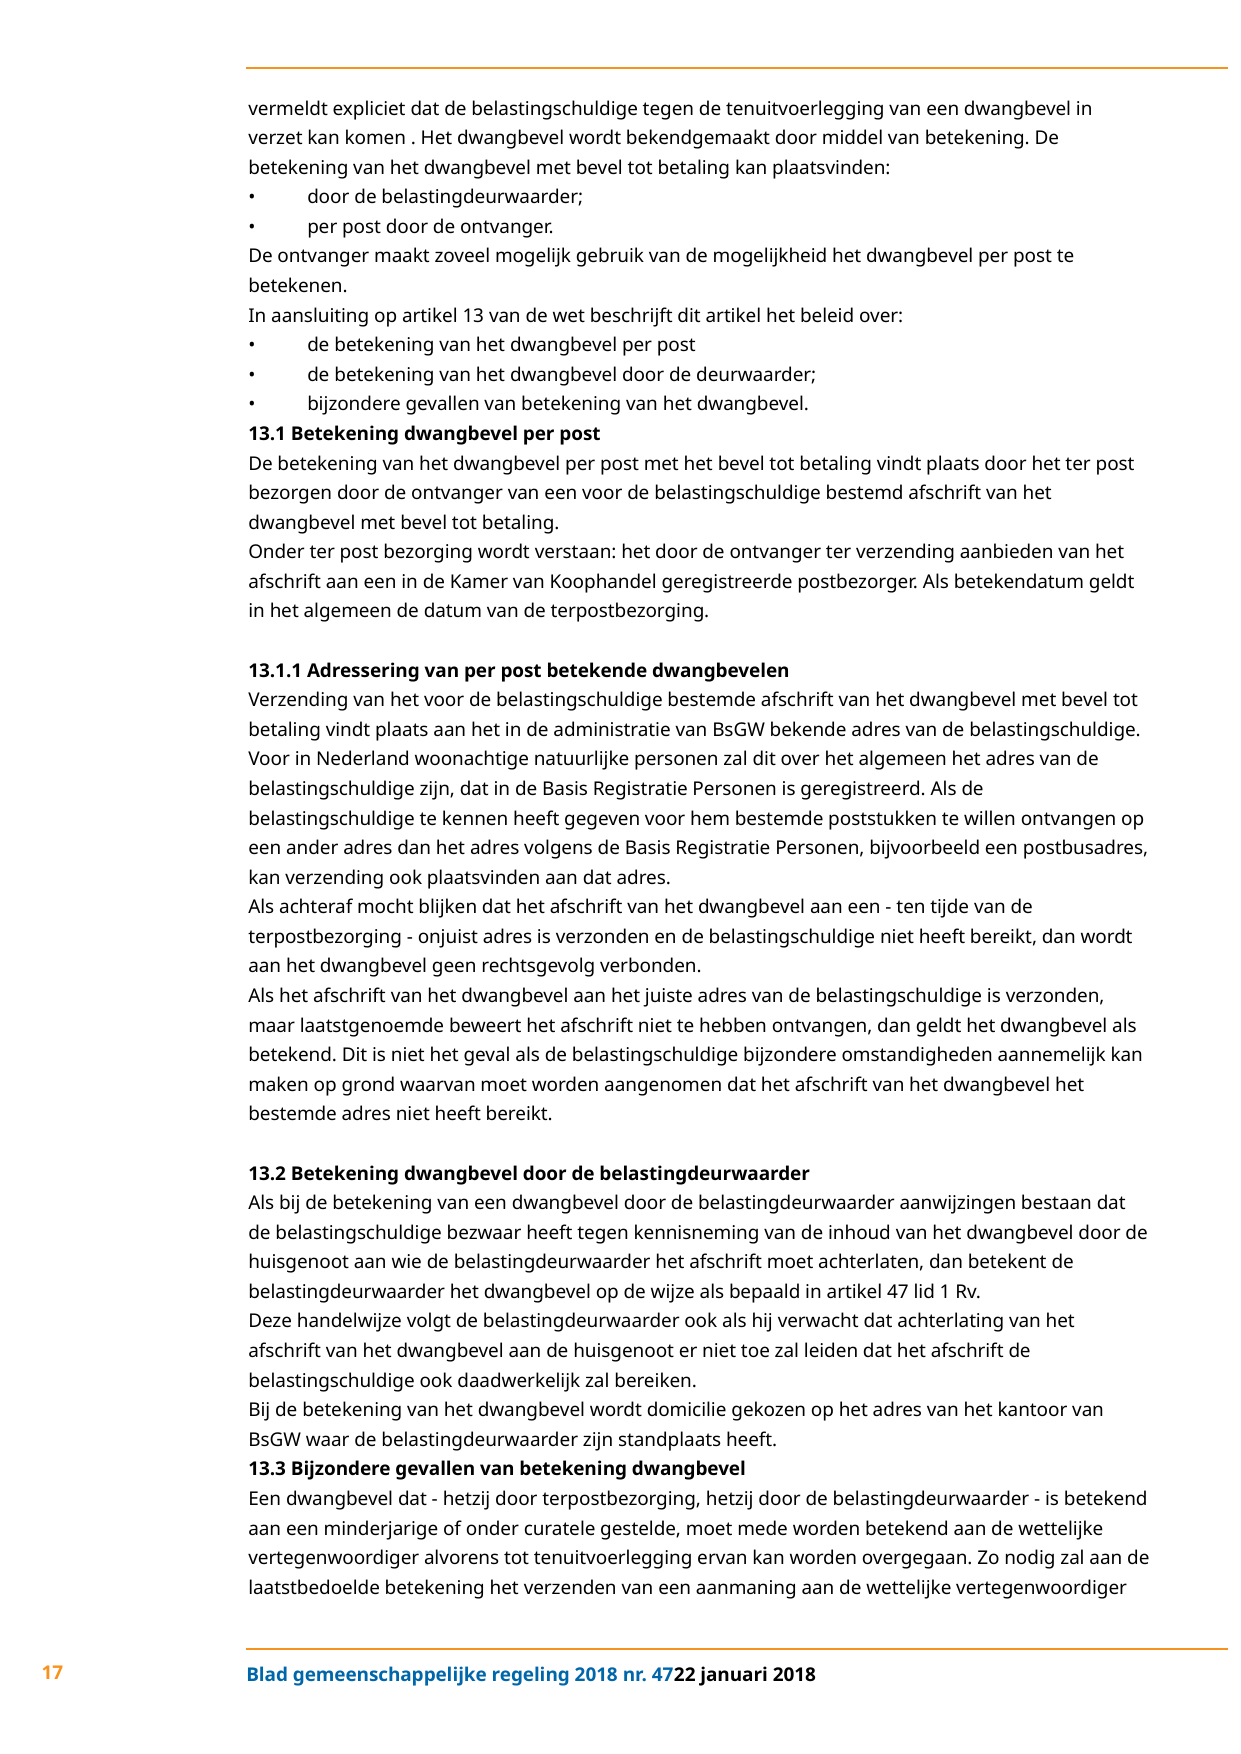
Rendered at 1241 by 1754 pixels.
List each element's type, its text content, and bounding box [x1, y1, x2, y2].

text In aansluiting op artikel 13 van de wet beschrijft dit artikel het beleid over: [248, 302, 1152, 328]
text 13.2 Betekening dwangbevel door de belastingdeurwaarder [248, 1160, 1152, 1186]
text Deze handelwijze volgt de belastingdeurwaarder ook als hij verwacht dat achterlating van het afschrift van het dwangbevel aan de huisgenoot er niet toe zal leiden dat het afschrift de belastingschuldige ook daadwerkelijk zal bereiken. [248, 1308, 1152, 1393]
text Verzending van het voor de belastingschuldige bestemde afschrift van het dwangbevel met bevel tot betaling vindt plaats aan het in de administratie van BsGW bekende adres van de belastingschuldige. [248, 686, 1152, 742]
text 13.3 Bijzondere gevallen van betekening dwangbevel [248, 1456, 1152, 1481]
text vermeldt expliciet dat de belastingschuldige tegen de tenuitvoerlegging van een dwangbevel in verzet kan komen . Het dwangbevel wordt bekendgemaakt door middel van betekening. De betekening van het dwangbevel met bevel tot betaling kan plaatsvinden: [248, 95, 1152, 180]
text Bij de betekening van het dwangbevel wordt domicilie gekozen op het adres van het kantoor van BsGW waar de belastingdeurwaarder zijn standplaats heeft. [248, 1396, 1152, 1452]
list door de belastingdeurwaarder; [248, 183, 1152, 209]
text Voor in Nederland woonachtige natuurlijke personen zal dit over het algemeen het adres van de belastingschuldige zijn, dat in de Basis Registratie Personen is geregistreerd. Als de belastingschuldige te kennen heeft gegeven voor hem bestemde poststukken te willen ontvangen op een ander adres dan het adres volgens de Basis Registratie Personen, bijvoorbeeld een postbusadres, kan verzending ook plaatsvinden aan dat adres. [248, 746, 1152, 890]
text Een dwangbevel dat - hetzij door terpostbezorging, hetzij door de belastingdeurwaarder - is betekend aan een minderjarige of onder curatele gestelde, moet mede worden betekend aan de wettelijke vertegenwoordiger alvorens tot tenuitvoerlegging ervan kan worden overgegaan. Zo nodig zal aan de laatstbedoelde betekening het verzenden van een aanmaning aan de wettelijke vertegenwoordiger [248, 1485, 1152, 1600]
picture [41, 47, 231, 172]
list bijzondere gevallen van betekening van het dwangbevel. [248, 391, 1152, 416]
text 13.1.1 Adressering van per post betekende dwangbevelen [248, 657, 1152, 683]
text Als het afschrift van het dwangbevel aan het juiste adres van de belastingschuldige is verzonden, maar laatstgenoemde beweert het afschrift niet te hebben ontvangen, dan geldt het dwangbevel als betekend. Dit is niet het geval als de belastingschuldige bijzondere omstandigheden aannemelijk kan maken op grond waarvan moet worden aangenomen dat het afschrift van het dwangbevel het bestemde adres niet heeft bereikt. [248, 982, 1152, 1126]
text De ontvanger maakt zoveel mogelijk gebruik van de mogelijkheid het dwangbevel per post te betekenen. [248, 243, 1152, 298]
text Als achteraf mocht blijken dat het afschrift van het dwangbevel aan een - ten tijde van de terpostbezorging - onjuist adres is verzonden en de belastingschuldige niet heeft bereikt, dan wordt aan het dwangbevel geen rechtsgevolg verbonden. [248, 893, 1152, 978]
text Onder ter post bezorging wordt verstaan: het door de ontvanger ter verzending aanbieden van het afschrift aan een in de Kamer van Koophandel geregistreerde postbezorger. Als betekendatum geldt in het algemeen de datum van de terpostbezorging. [248, 538, 1152, 623]
list per post door de ontvanger. [248, 213, 1152, 239]
text 13.1 Betekening dwangbevel per post [248, 420, 1152, 446]
text Als bij de betekening van een dwangbevel door de belastingdeurwaarder aanwijzingen bestaan dat de belastingschuldige bezwaar heeft tegen kennisneming van de inhoud van het dwangbevel door de huisgenoot aan wie de belastingdeurwaarder het afschrift moet achterlaten, dan betekent de belastingdeurwaarder het dwangbevel op de wijze als bepaald in artikel 47 lid 1 Rv. [248, 1189, 1152, 1304]
list de betekening van het dwangbevel per post [248, 331, 1152, 357]
list de betekening van het dwangbevel door de deurwaarder; [248, 361, 1152, 387]
text De betekening van het dwangbevel per post met het bevel tot betaling vindt plaats door het ter post bezorgen door de ontvanger van een voor de belastingschuldige bestemd afschrift van het dwangbevel met bevel tot betaling. [248, 450, 1152, 535]
